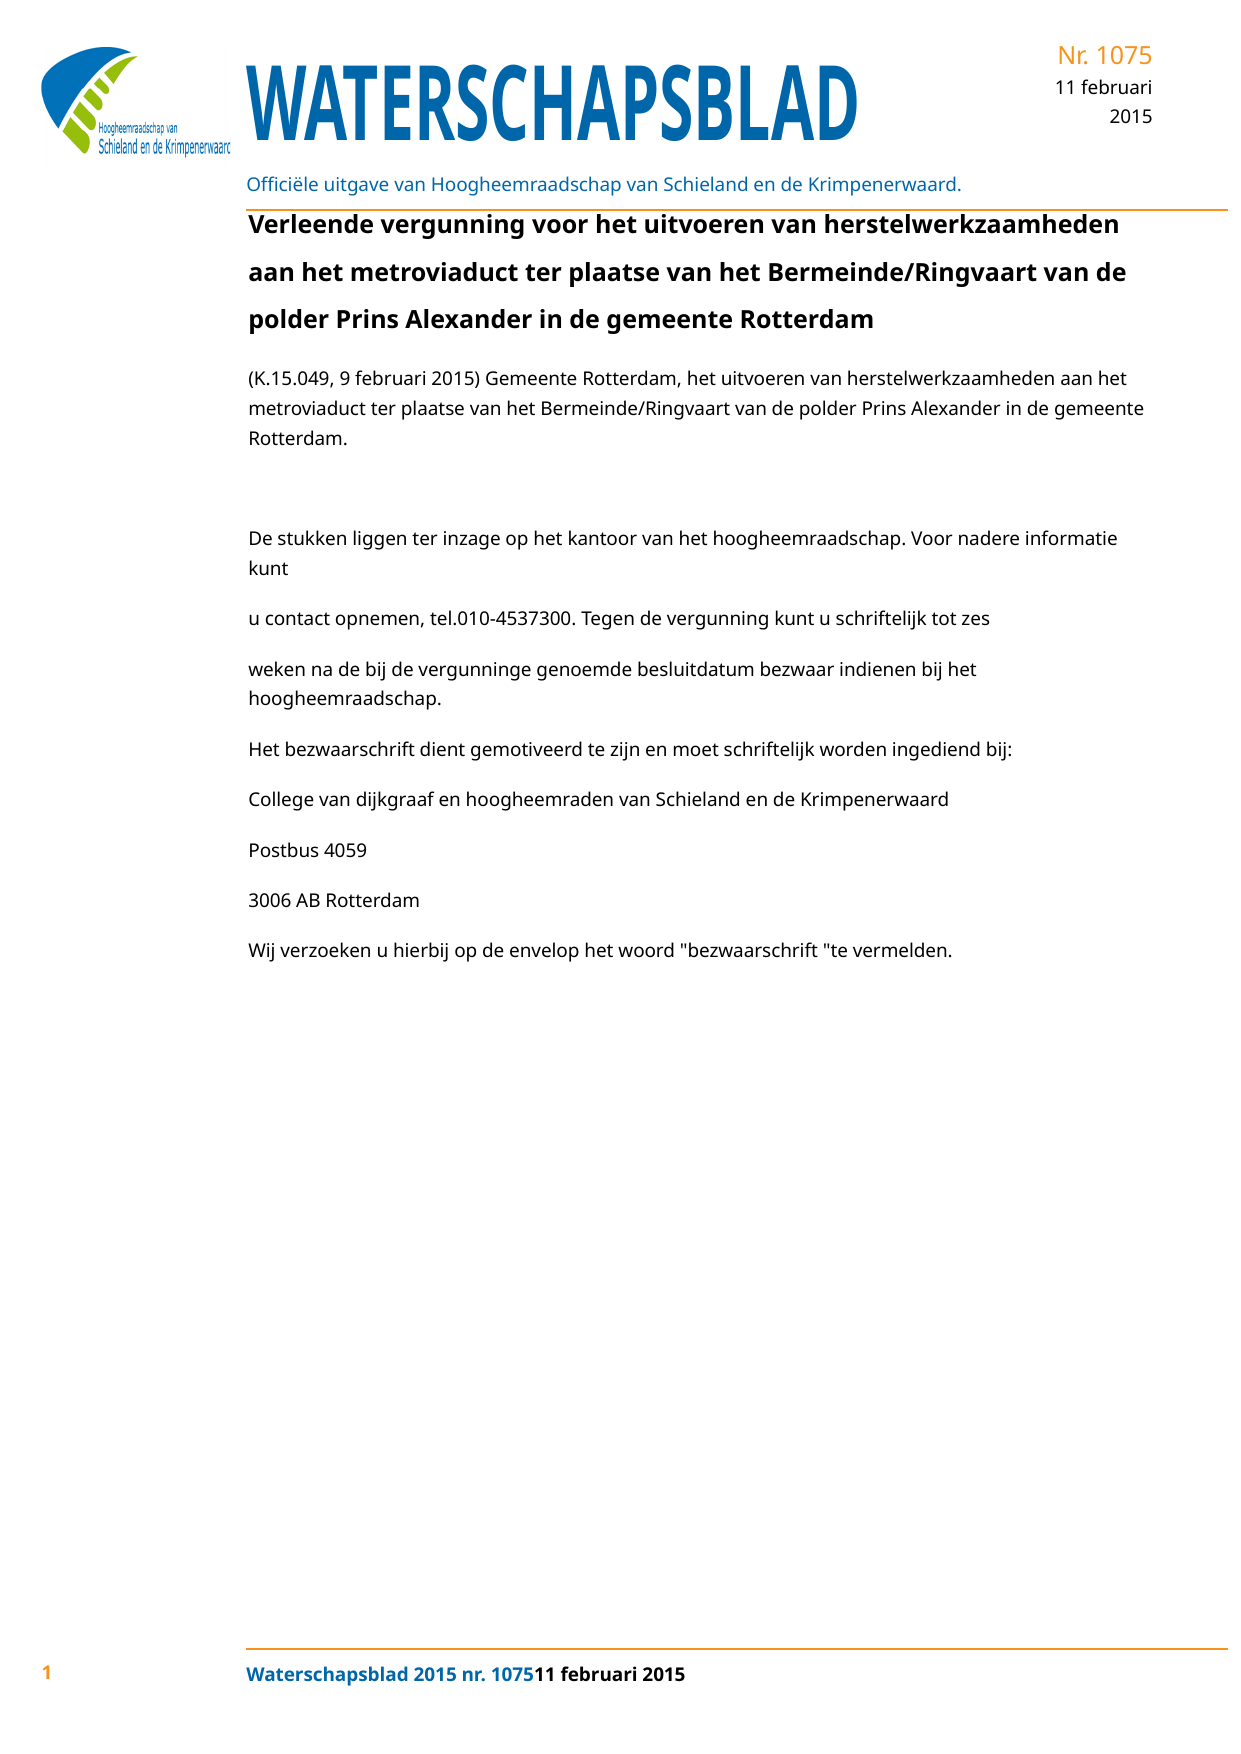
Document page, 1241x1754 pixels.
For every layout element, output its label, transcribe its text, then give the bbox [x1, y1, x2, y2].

text De stukken liggen ter inzage op het kantoor van het hoogheemraadschap. Voor nadere informatie kunt [248, 526, 1152, 581]
text (K.15.049, 9 februari 2015) Gemeente Rotterdam, het uitvoeren van herstelwerkzaamheden aan het metroviaduct ter plaatse van het Bermeinde/Ringvaart van de polder Prins Alexander in de gemeente Rotterdam. [248, 366, 1152, 450]
picture [41, 47, 231, 172]
text Verleende vergunning voor het uitvoeren van herstelwerkzaamheden aan het metroviaduct ter plaatse van het Bermeinde/Ringvaart van de polder Prins Alexander in de gemeente Rotterdam [248, 211, 1152, 336]
text weken na de bij de vergunninge genoemde besluitdatum bezwaar indienen bij het hoogheemraadschap. [248, 656, 1152, 711]
text Postbus 4059 [248, 837, 1152, 862]
text 3006 AB Rotterdam [248, 887, 1152, 913]
text Het bezwaarschrift dient gemotiveerd te zijn en moet schriftelijk worden ingediend bij: [248, 736, 1152, 762]
text u contact opnemen, tel.010-4537300. Tegen de vergunning kunt u schriftelijk tot zes [248, 606, 1152, 631]
text College van dijkgraaf en hoogheemraden van Schieland en de Krimpenerwaard [248, 786, 1152, 812]
text Wij verzoeken u hierbij op de envelop het woord "bezwaarschrift "te vermelden. [248, 938, 1152, 963]
